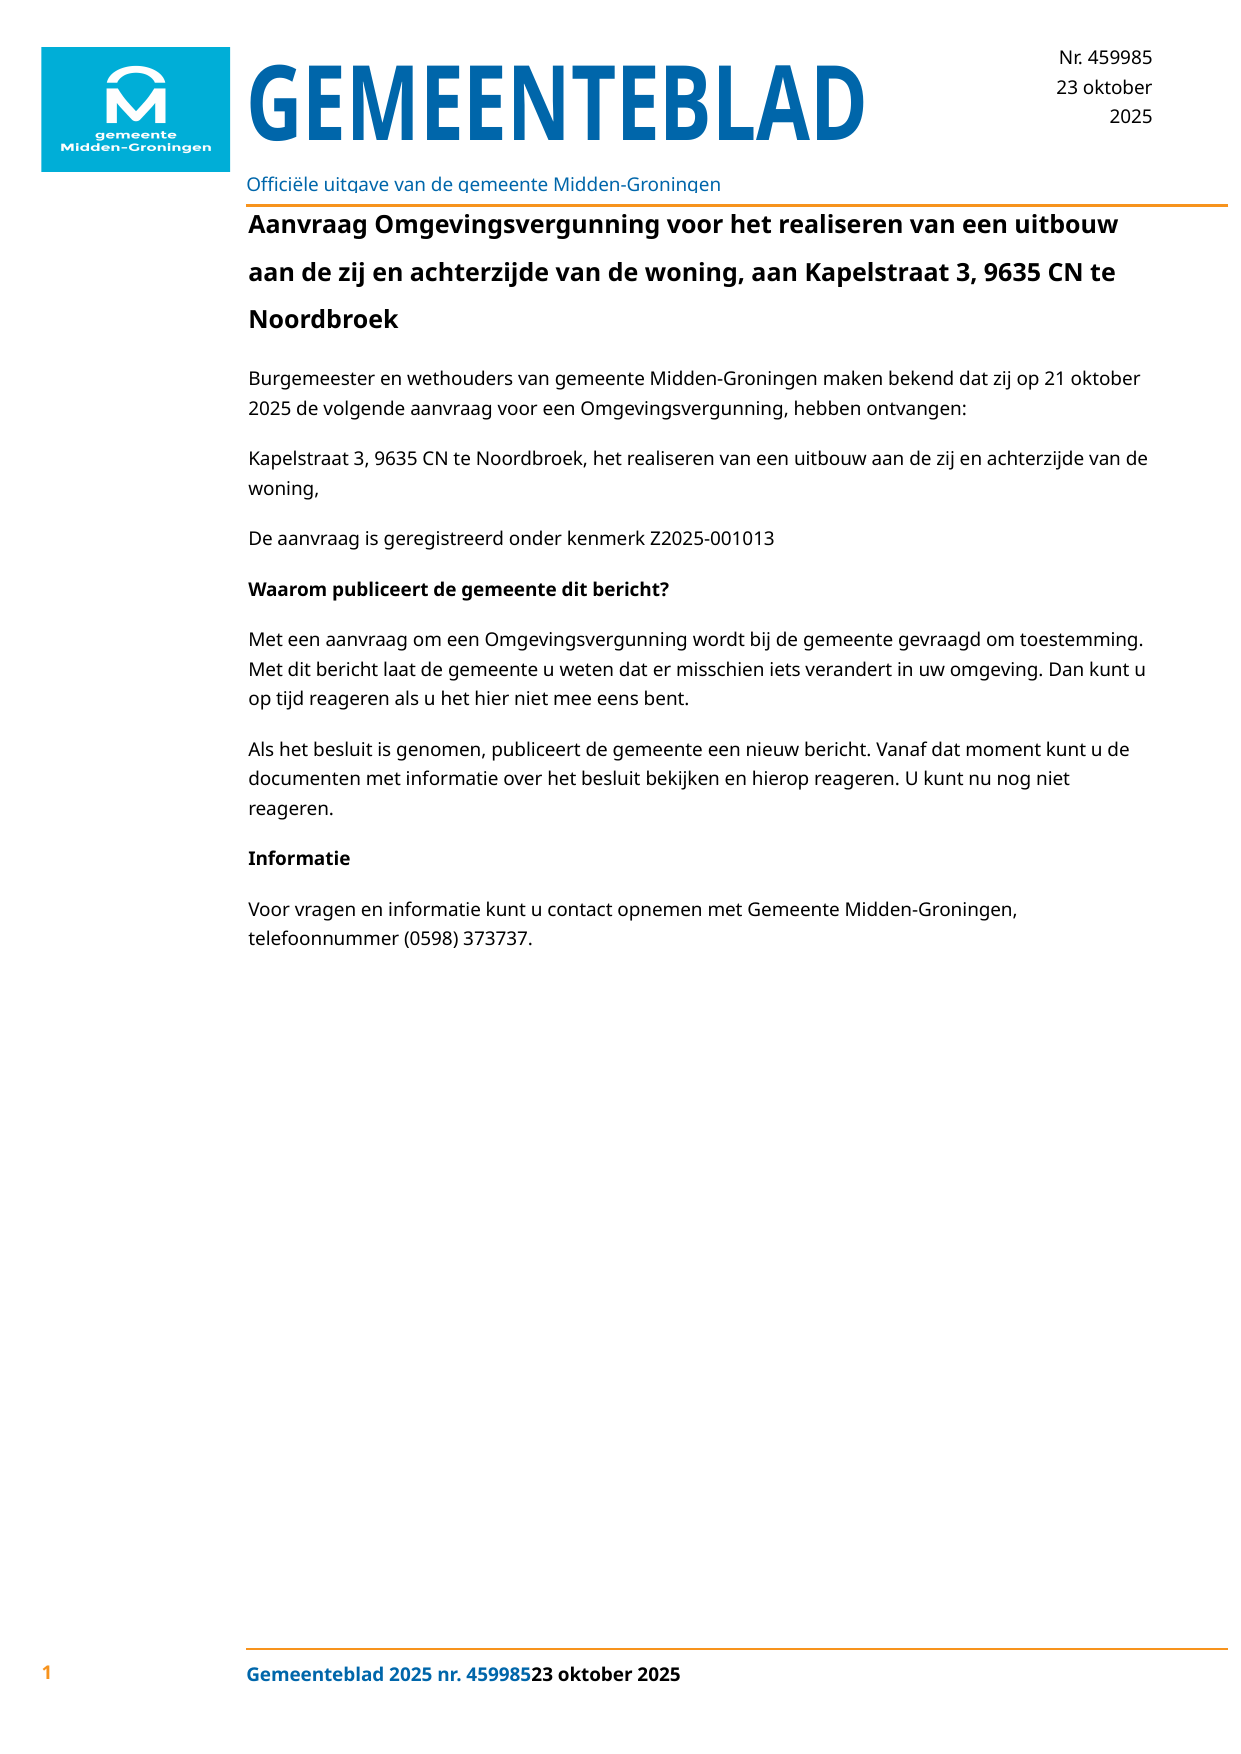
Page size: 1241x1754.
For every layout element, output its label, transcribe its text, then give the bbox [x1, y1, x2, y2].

picture [184, 146, 190, 153]
picture [107, 89, 165, 122]
text Waarom publiceert de gemeente dit bericht? [248, 576, 1152, 602]
picture [108, 66, 164, 82]
text Met een aanvraag om een Omgevingsvergunning wordt bij de gemeente gevraagd om toestemming. Met dit bericht laat de gemeente u weten dat er misschien iets verandert in uw omgeving. Dan kunt u op tijd reageren als u het hier niet mee eens bent. [248, 626, 1152, 711]
text Voor vragen en informatie kunt u contact opnemen met Gemeente Midden-Groningen, telefoonnummer (0598) 373737. [248, 896, 1152, 951]
text Aanvraag Omgevingsvergunning voor het realiseren van een uitbouw aan de zij en achterzijde van de woning, aan Kapelstraat 3, 9635 CN te Noordbroek [248, 207, 1152, 336]
text Kapelstraat 3, 9635 CN te Noordbroek, het realiseren van een uitbouw aan de zij en achterzijde van de woning, [248, 446, 1152, 501]
text Informatie [248, 846, 1152, 871]
text Als het besluit is genomen, publiceert de gemeente een nieuw bericht. Vanaf dat moment kunt u de documenten met informatie over het besluit bekijken en hierop reageren. U kunt nu nog niet reageren. [248, 736, 1152, 821]
text De aanvraag is geregistreerd onder kenmerk Z2025-001013 [248, 526, 1152, 551]
text Burgemeester en wethouders van gemeente Midden-Groningen maken bekend dat zij op 21 oktober 2025 de volgende aanvraag voor een Omgevingsvergunning, hebben ontvangen: [248, 366, 1152, 421]
